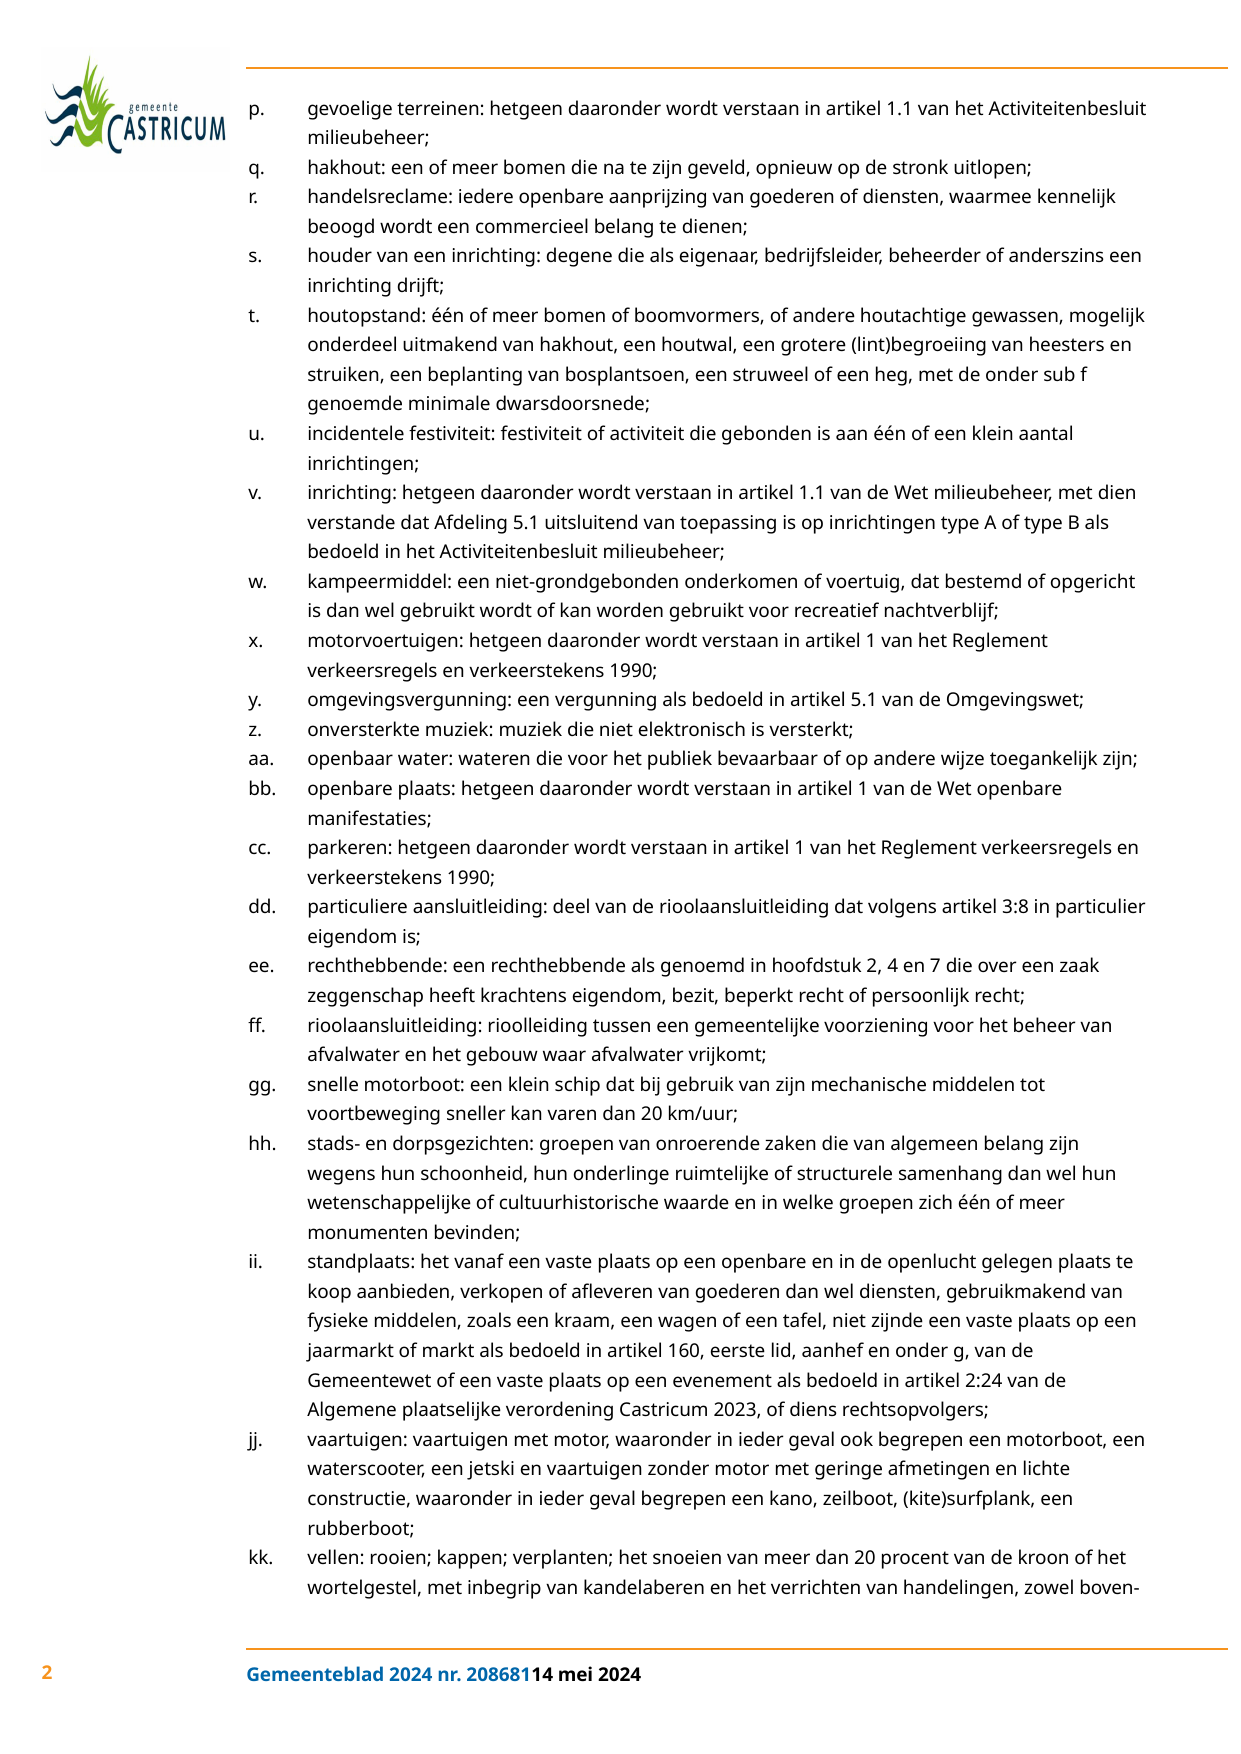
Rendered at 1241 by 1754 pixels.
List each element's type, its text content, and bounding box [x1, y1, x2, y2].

list onversterkte muziek: muziek die niet elektronisch is versterkt; [248, 716, 1152, 742]
list openbare plaats: hetgeen daaronder wordt verstaan in artikel 1 van de Wet openbare manifestaties; [248, 775, 1152, 831]
list inrichting: hetgeen daaronder wordt verstaan in artikel 1.1 van de Wet milieubeheer, met dien verstande dat Afdeling 5.1 uitsluitend van toepassing is op inrichtingen type A of type B als bedoeld in het Activiteitenbesluit milieubeheer; [248, 479, 1152, 564]
list openbaar water: wateren die voor het publiek bevaarbaar of op andere wijze toegankelijk zijn; [248, 746, 1152, 771]
list vellen: rooien; kappen; verplanten; het snoeien van meer dan 20 procent van de kroon of het wortelgestel, met inbegrip van kandelaberen en het verrichten van handelingen, zowel boven- [248, 1544, 1152, 1600]
list kampeermiddel: een niet-grondgebonden onderkomen of voertuig, dat bestemd of opgericht is dan wel gebruikt wordt of kan worden gebruikt voor recreatief nachtverblijf; [248, 568, 1152, 623]
list omgevingsvergunning: een vergunning als bedoeld in artikel 5.1 van de Omgevingswet; [248, 686, 1152, 712]
list motorvoertuigen: hetgeen daaronder wordt verstaan in artikel 1 van het Reglement verkeersregels en verkeerstekens 1990; [248, 627, 1152, 683]
list gevoelige terreinen: hetgeen daaronder wordt verstaan in artikel 1.1 van het Activiteitenbesluit milieubeheer; [248, 95, 1152, 150]
list snelle motorboot: een klein schip dat bij gebruik van zijn mechanische middelen tot voortbeweging sneller kan varen dan 20 km/uur; [248, 1071, 1152, 1126]
list hakhout: een of meer bomen die na te zijn geveld, opnieuw op de stronk uitlopen; [248, 154, 1152, 180]
list rechthebbende: een rechthebbende als genoemd in hoofdstuk 2, 4 en 7 die over een zaak zeggenschap heeft krachtens eigendom, bezit, beperkt recht of persoonlijk recht; [248, 953, 1152, 1008]
list houtopstand: één of meer bomen of boomvormers, of andere houtachtige gewassen, mogelijk onderdeel uitmakend van hakhout, een houtwal, een grotere (lint)begroeiing van heesters en struiken, een beplanting van bosplantsoen, een struweel of een heg, met de onder sub f genoemde minimale dwarsdoorsnede; [248, 302, 1152, 416]
list parkeren: hetgeen daaronder wordt verstaan in artikel 1 van het Reglement verkeersregels en verkeerstekens 1990; [248, 834, 1152, 890]
list stads- en dorpsgezichten: groepen van onroerende zaken die van algemeen belang zijn wegens hun schoonheid, hun onderlinge ruimtelijke of structurele samenhang dan wel hun wetenschappelijke of cultuurhistorische waarde en in welke groepen zich één of meer monumenten bevinden; [248, 1130, 1152, 1245]
list incidentele festiviteit: festiviteit of activiteit die gebonden is aan één of een klein aantal inrichtingen; [248, 420, 1152, 476]
list particuliere aansluitleiding: deel van de rioolaansluitleiding dat volgens artikel 3:8 in particulier eigendom is; [248, 893, 1152, 949]
list handelsreclame: iedere openbare aanprijzing van goederen of diensten, waarmee kennelijk beoogd wordt een commercieel belang te dienen; [248, 183, 1152, 239]
list rioolaansluitleiding: rioolleiding tussen een gemeentelijke voorziening voor het beheer van afvalwater en het gebouw waar afvalwater vrijkomt; [248, 1012, 1152, 1067]
picture [41, 47, 231, 172]
list standplaats: het vanaf een vaste plaats op een openbare en in de openlucht gelegen plaats te koop aanbieden, verkopen of afleveren van goederen dan wel diensten, gebruikmakend van fysieke middelen, zoals een kraam, een wagen of een tafel, niet zijnde een vaste plaats op een jaarmarkt of markt als bedoeld in artikel 160, eerste lid, aanhef en onder g, van de Gemeentewet of een vaste plaats op een evenement als bedoeld in artikel 2:24 van de Algemene plaatselijke verordening Castricum 2023, of diens rechtsopvolgers; [248, 1248, 1152, 1422]
list vaartuigen: vaartuigen met motor, waaronder in ieder geval ook begrepen een motorboot, een waterscooter, een jetski en vaartuigen zonder motor met geringe afmetingen en lichte constructie, waaronder in ieder geval begrepen een kano, zeilboot, (kite)surfplank, een rubberboot; [248, 1426, 1152, 1541]
list houder van een inrichting: degene die als eigenaar, bedrijfsleider, beheerder of anderszins een inrichting drijft; [248, 243, 1152, 298]
